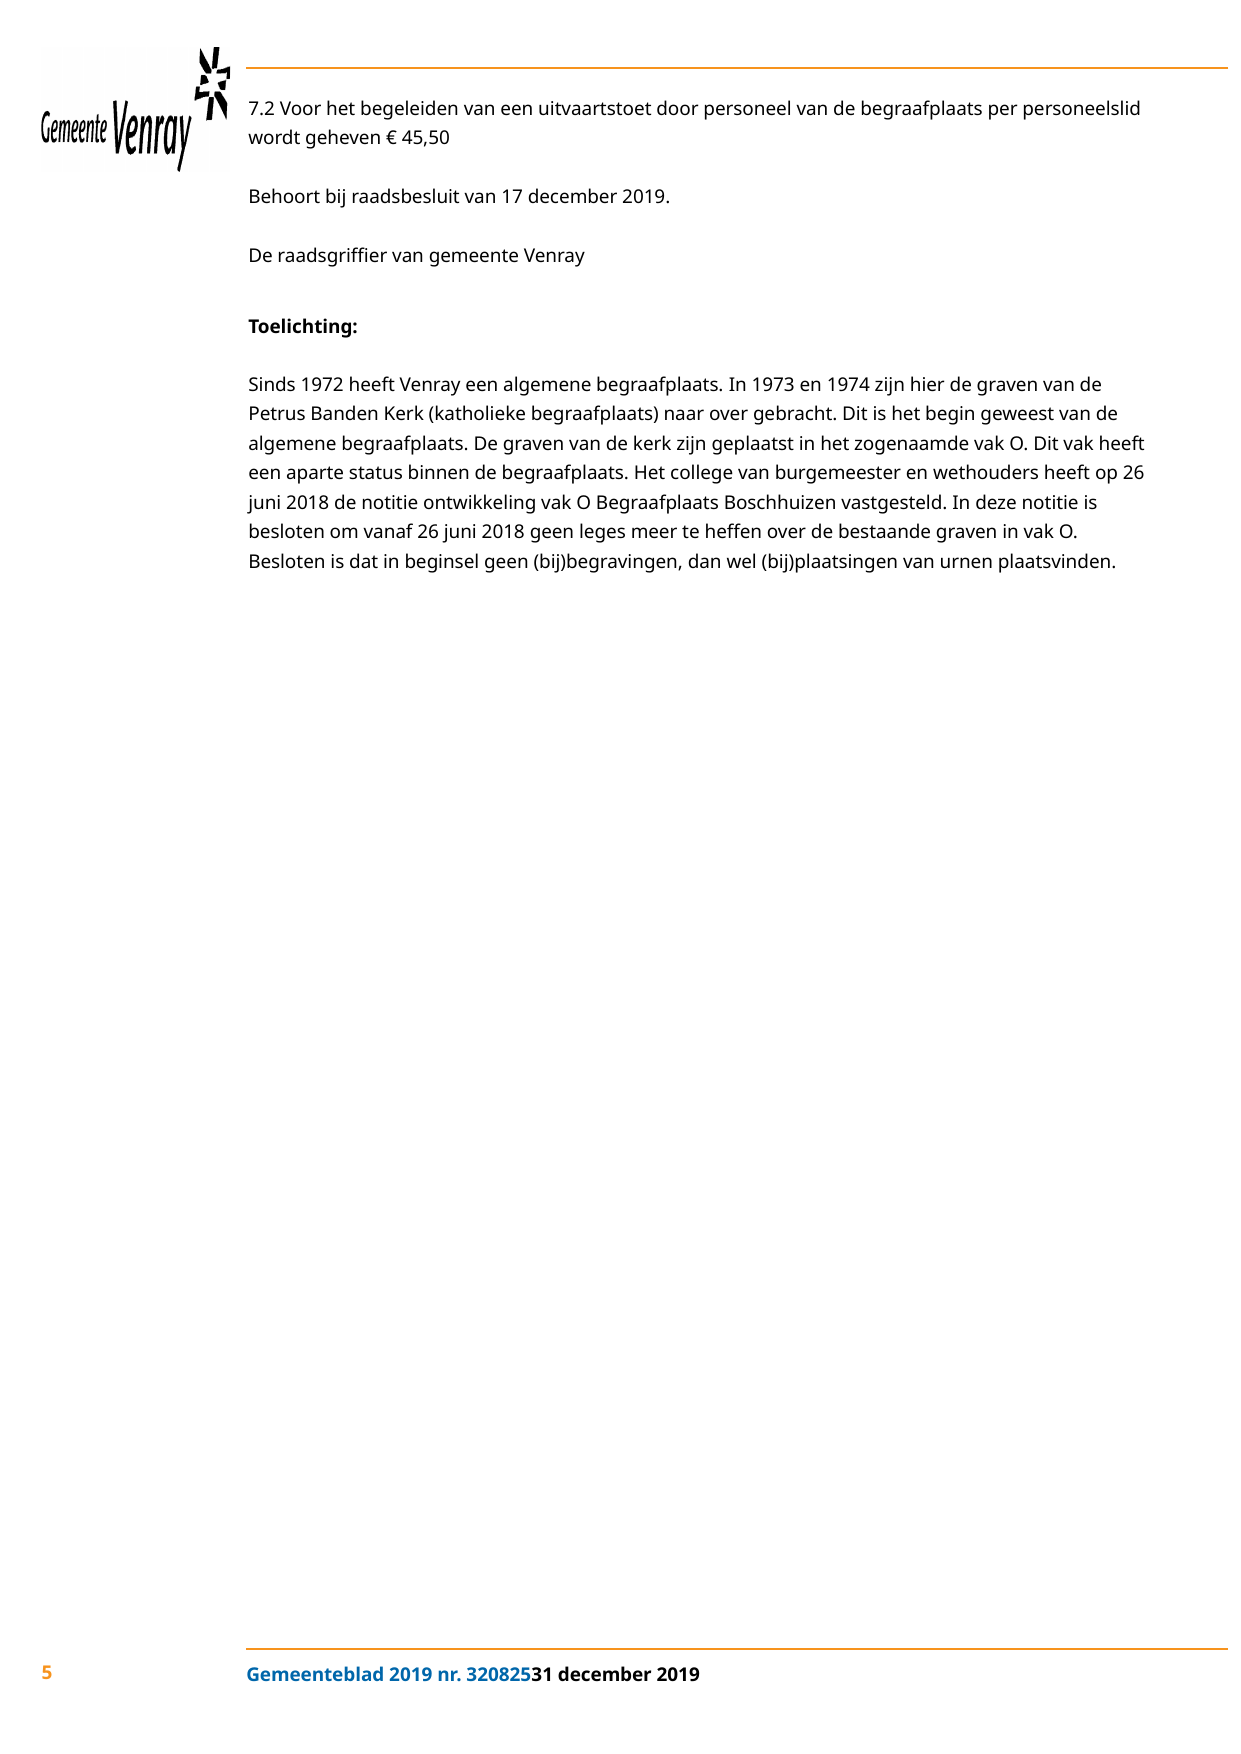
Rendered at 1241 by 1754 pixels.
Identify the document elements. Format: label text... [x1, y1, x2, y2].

picture [41, 47, 231, 172]
text Toelichting: [248, 302, 1152, 342]
text 7.2 Voor het begeleiden van een uitvaartstoet door personeel van de begraafplaats per personeelslid wordt geheven € 45,50 [248, 95, 1152, 150]
text De raadsgriffier van gemeente Venray [248, 243, 1152, 268]
text Behoort bij raadsbesluit van 17 december 2019. [248, 183, 1152, 209]
text Sinds 1972 heeft Venray een algemene begraafplaats. In 1973 en 1974 zijn hier de graven van de Petrus Banden Kerk (katholieke begraafplaats) naar over gebracht. Dit is het begin geweest van de algemene begraafplaats. De graven van de kerk zijn geplaatst in het zogenaamde vak O. Dit vak heeft een aparte status binnen de begraafplaats. Het college van burgemeester en wethouders heeft op 26 juni 2018 de notitie ontwikkeling vak O Begraafplaats Boschhuizen vastgesteld. In deze notitie is besloten om vanaf 26 juni 2018 geen leges meer te heffen over de bestaande graven in vak O. Besloten is dat in beginsel geen (bij)begravingen, dan wel (bij)plaatsingen van urnen plaatsvinden. [248, 371, 1152, 574]
